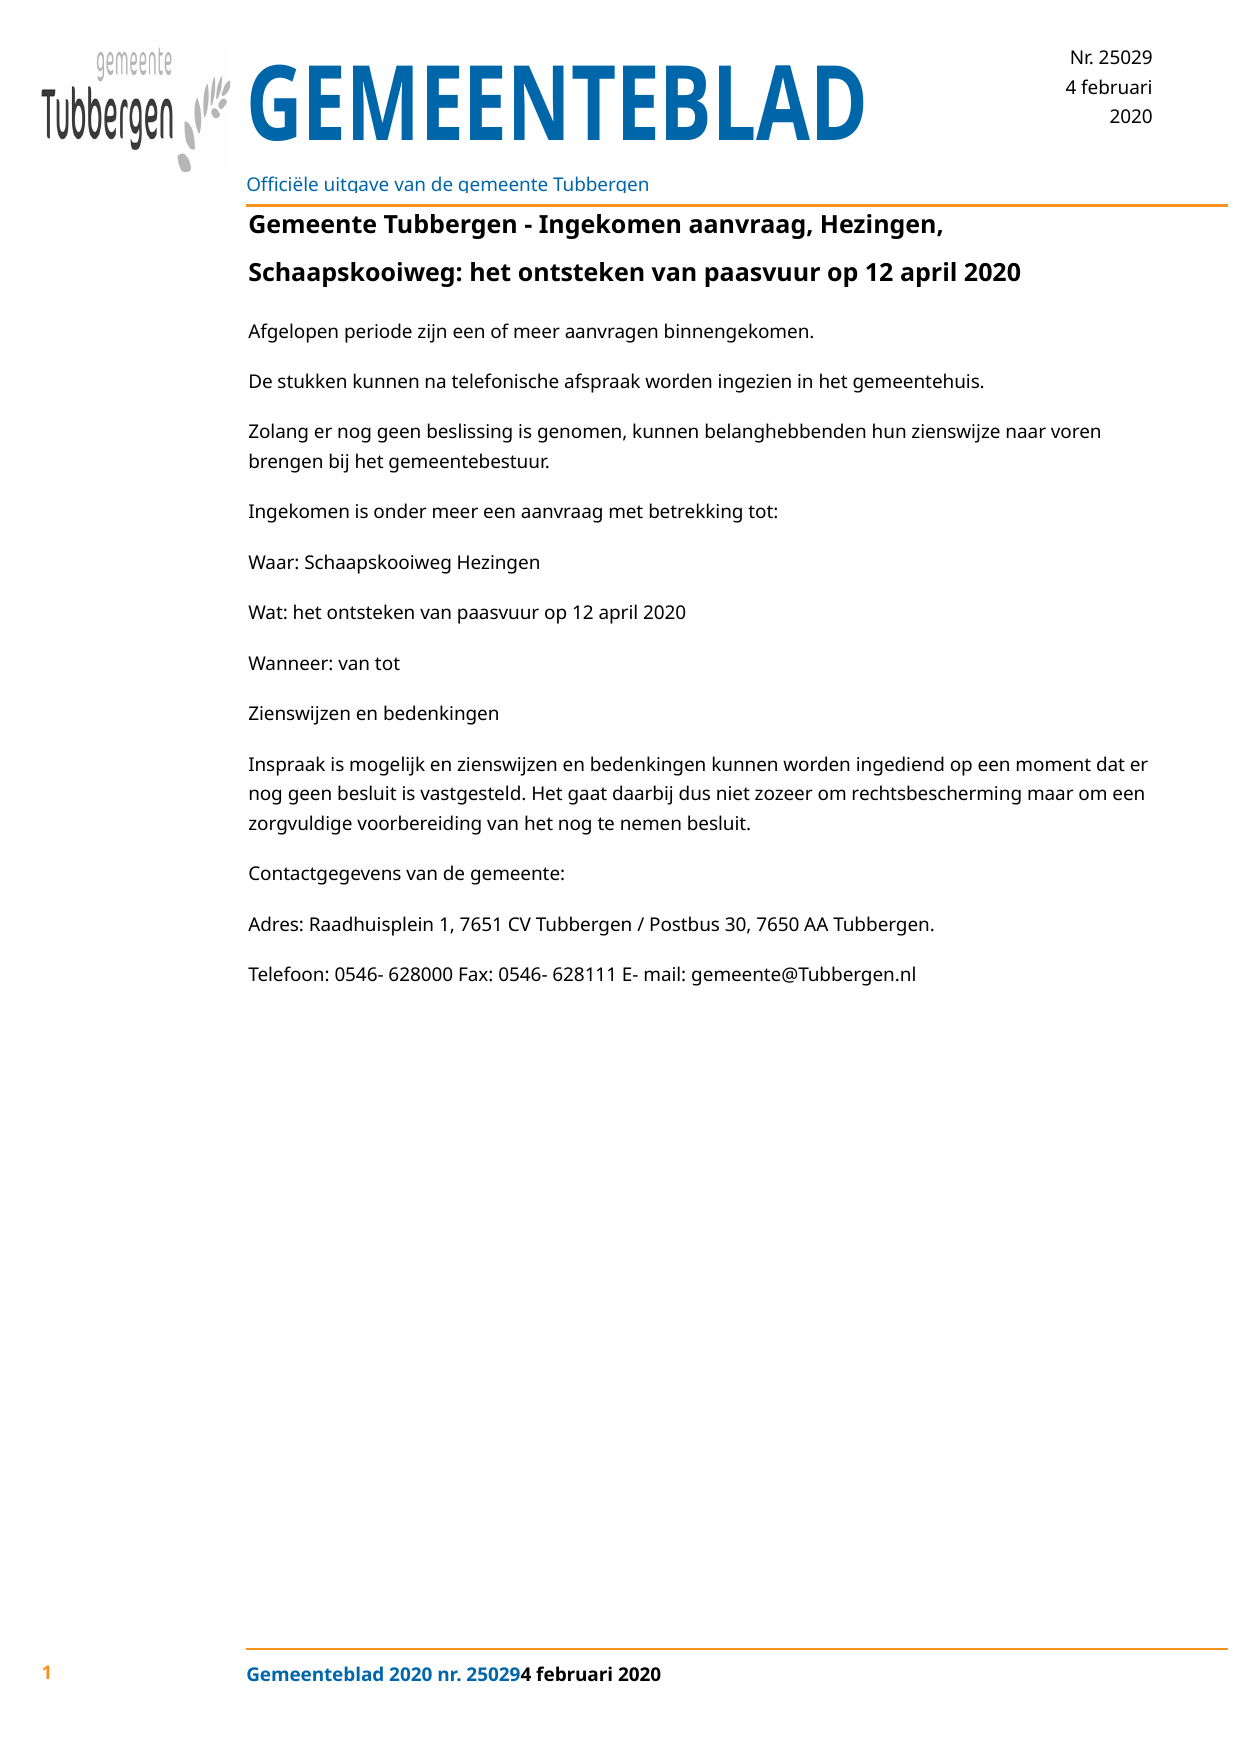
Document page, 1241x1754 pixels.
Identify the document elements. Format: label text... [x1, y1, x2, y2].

text Waar: Schaapskooiweg Hezingen [248, 549, 1152, 575]
text Gemeente Tubbergen - Ingekomen aanvraag, Hezingen, Schaapskooiweg: het ontsteken van paasvuur op 12 april 2020 [248, 207, 1152, 288]
text Wanneer: van tot [248, 650, 1152, 676]
text Zienswijzen en bedenkingen [248, 700, 1152, 726]
text Adres: Raadhuisplein 1, 7651 CV Tubbergen / Postbus 30, 7650 AA Tubbergen. [248, 911, 1152, 937]
text Telefoon: 0546- 628000 Fax: 0546- 628111 E- mail: gemeente@Tubbergen.nl [248, 961, 1152, 987]
text Afgelopen periode zijn een of meer aanvragen binnengekomen. [248, 318, 1152, 344]
text Zolang er nog geen beslissing is genomen, kunnen belanghebbenden hun zienswijze naar voren brengen bij het gemeentebestuur. [248, 419, 1152, 474]
text Wat: het ontsteken van paasvuur op 12 april 2020 [248, 599, 1152, 625]
picture [41, 47, 231, 172]
text Inspraak is mogelijk en zienswijzen en bedenkingen kunnen worden ingediend op een moment dat er nog geen besluit is vastgesteld. Het gaat daarbij dus niet zozeer om rechtsbescherming maar om een zorgvuldige voorbereiding van het nog te nemen besluit. [248, 751, 1152, 836]
text Ingekomen is onder meer een aanvraag met betrekking tot: [248, 499, 1152, 524]
text De stukken kunnen na telefonische afspraak worden ingezien in het gemeentehuis. [248, 368, 1152, 394]
text Contactgegevens van de gemeente: [248, 860, 1152, 886]
